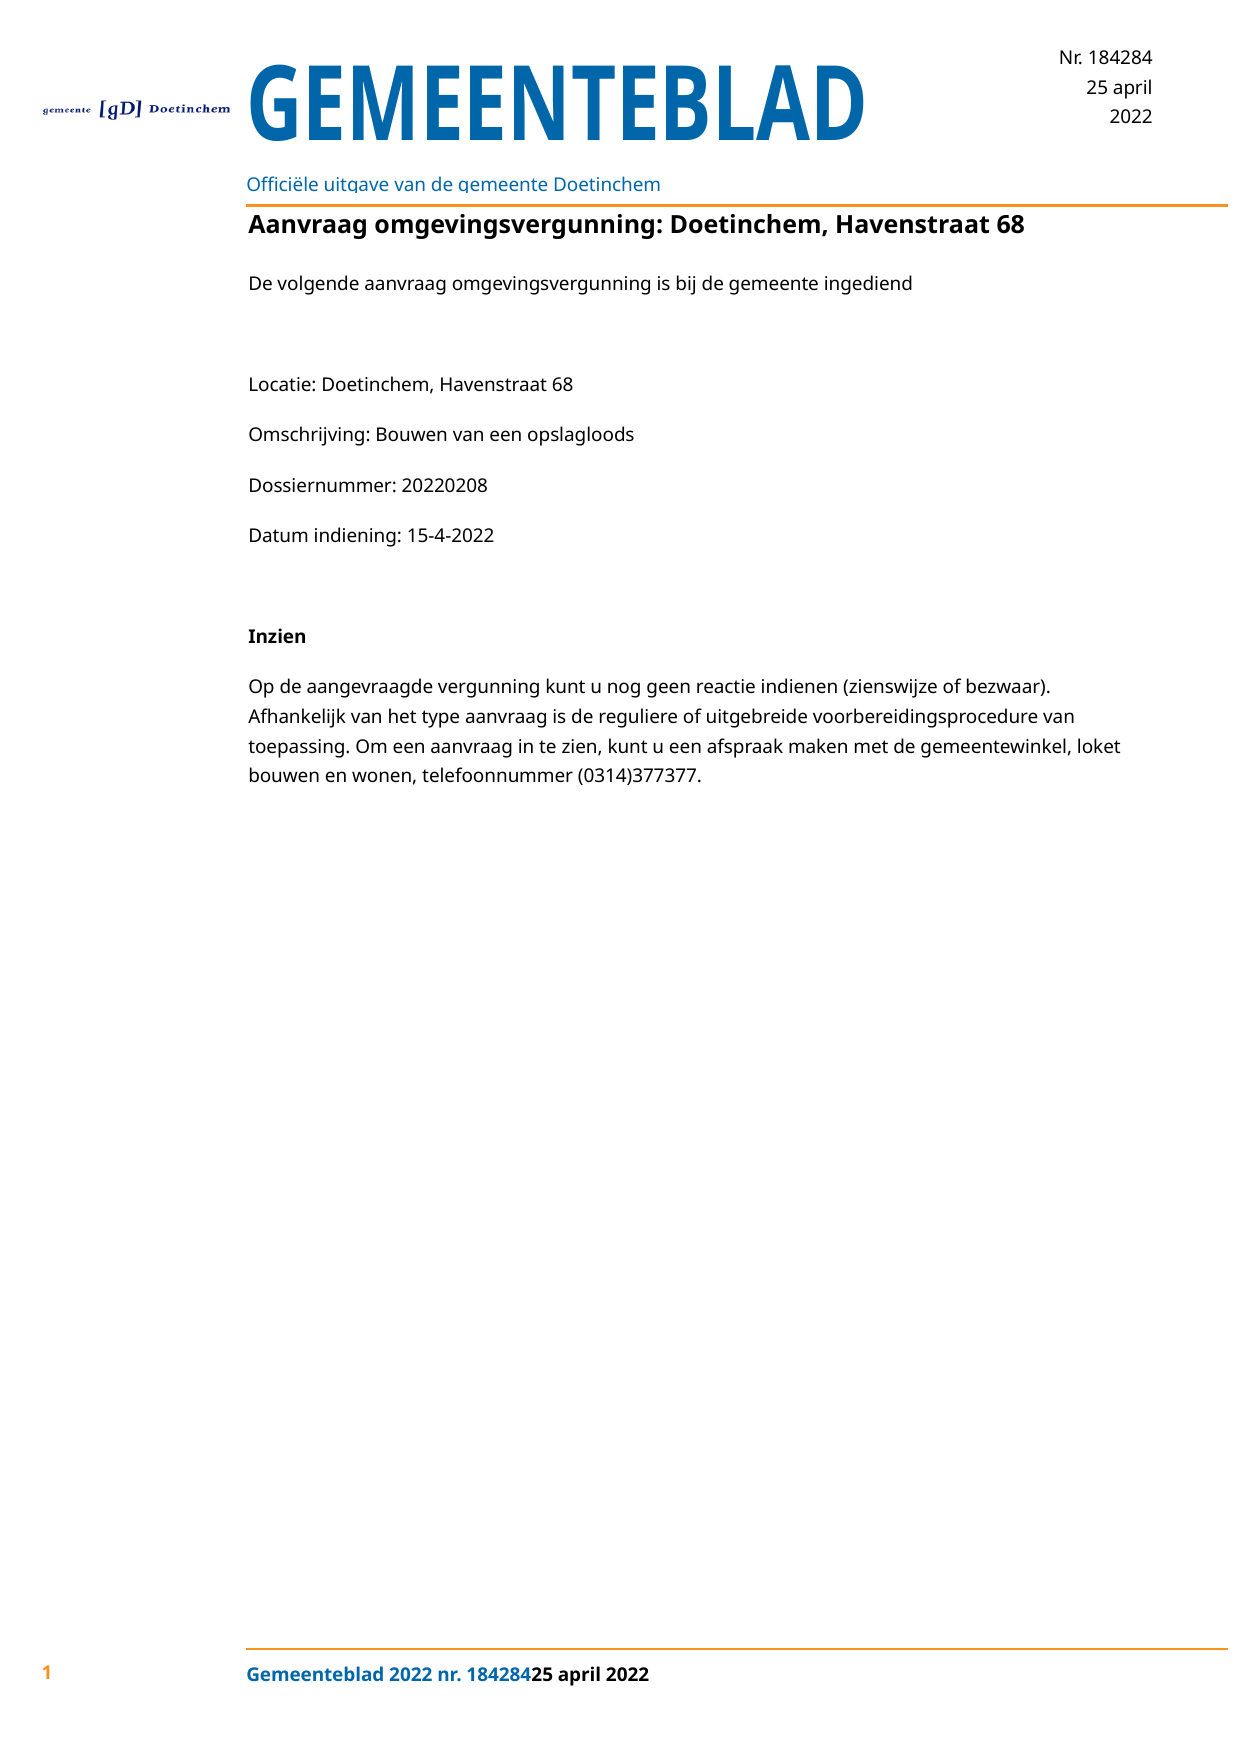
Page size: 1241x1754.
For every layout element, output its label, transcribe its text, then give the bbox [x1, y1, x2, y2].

text Locatie: Doetinchem, Havenstraat 68 [248, 371, 1152, 397]
text Datum indiening: 15-4-2022 [248, 522, 1152, 548]
text Inzien [248, 623, 1152, 649]
text Aanvraag omgevingsvergunning: Doetinchem, Havenstraat 68 [248, 207, 1152, 241]
text Dossiernummer: 20220208 [248, 472, 1152, 498]
text Omschrijving: Bouwen van een opslagloods [248, 422, 1152, 447]
text Op de aangevraagde vergunning kunt u nog geen reactie indienen (zienswijze of bezwaar). Afhankelijk van het type aanvraag is de reguliere of uitgebreide voorbereidingsprocedure van toepassing. Om een aanvraag in te zien, kunt u een afspraak maken met de gemeentewinkel, loket bouwen en wonen, telefoonnummer (0314)377377. [248, 674, 1152, 788]
text De volgende aanvraag omgevingsvergunning is bij de gemeente ingediend [248, 270, 1152, 296]
picture [41, 47, 231, 172]
